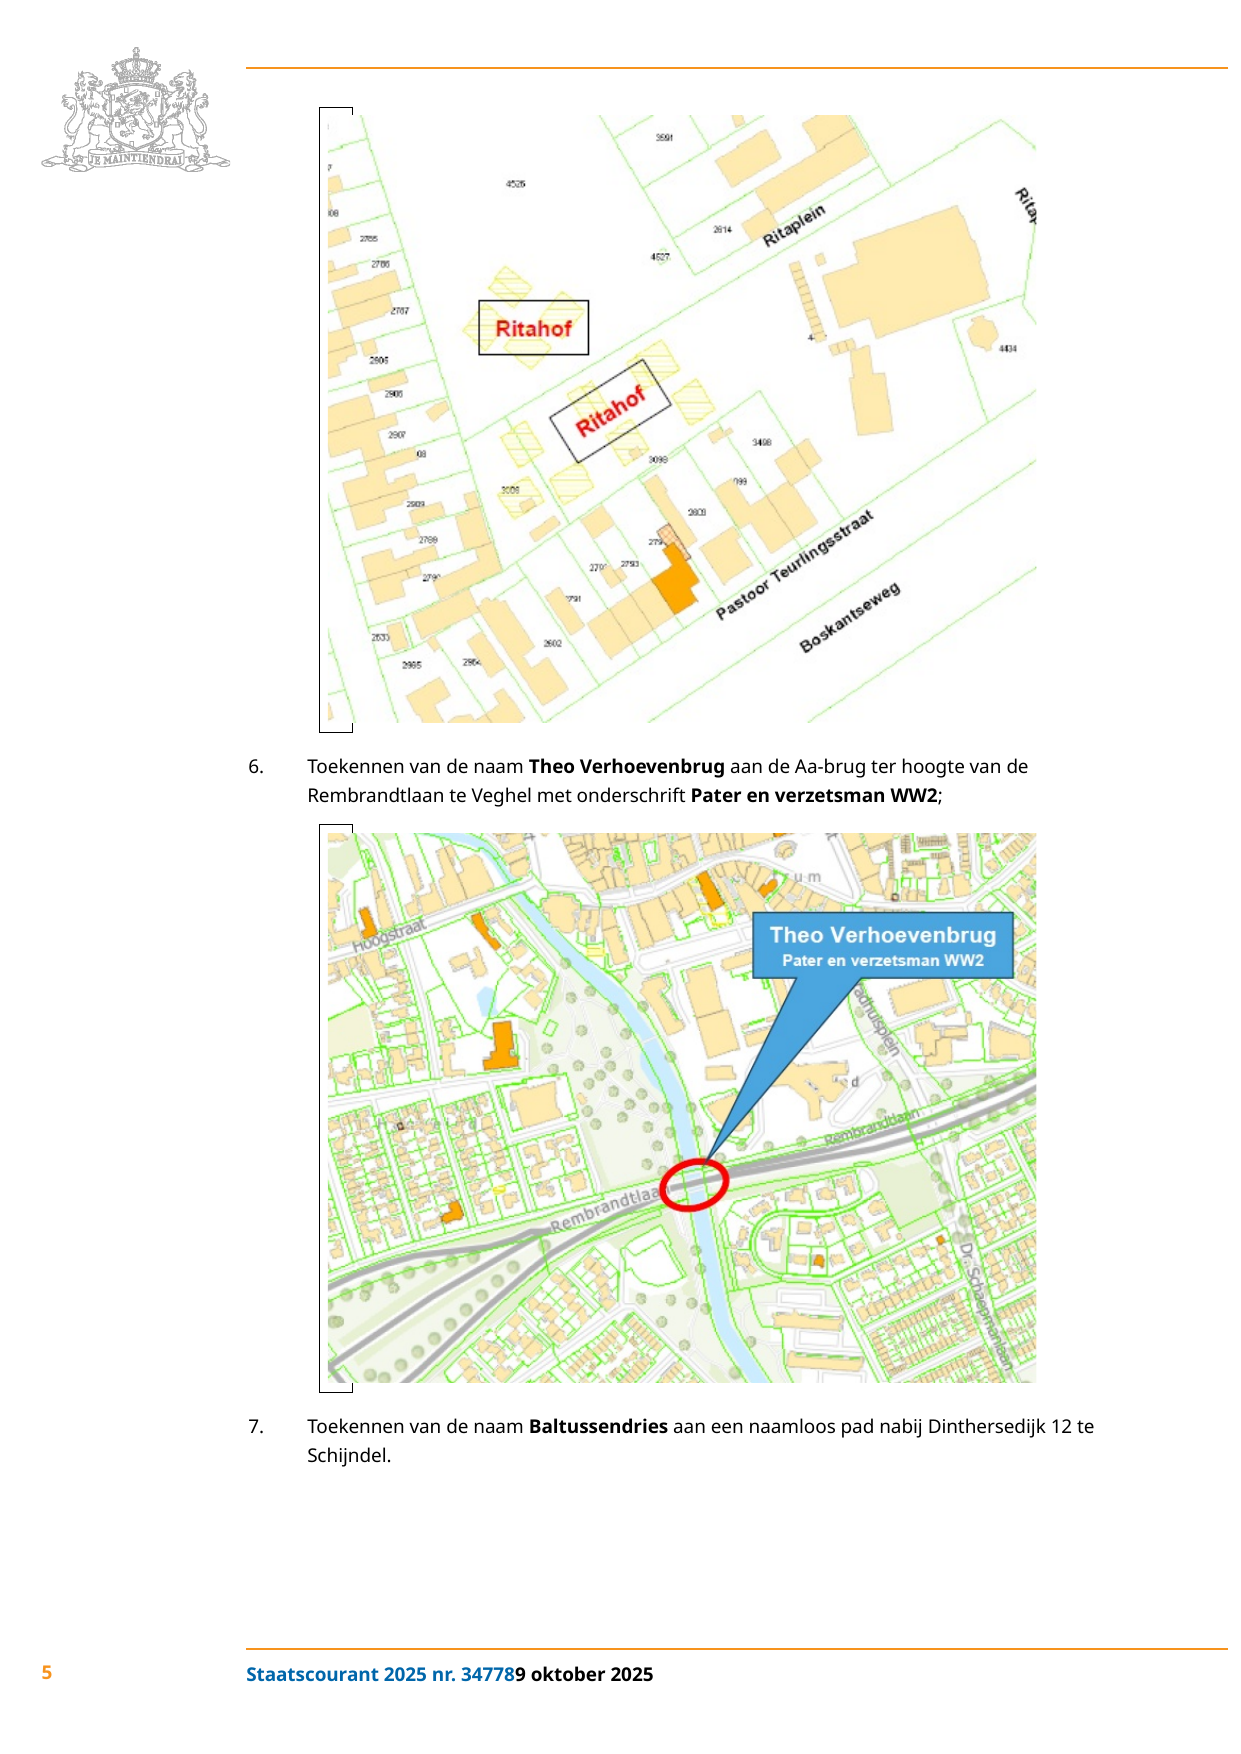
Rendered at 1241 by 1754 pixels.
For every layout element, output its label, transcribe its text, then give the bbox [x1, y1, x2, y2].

list Toekennen van de naam Theo Verhoevenbrug aan de Aa-brug ter hoogte van de Rembrandtlaan te Veghel met onderschrift Pater en verzetsman WW2; [248, 753, 1152, 808]
picture [327, 115, 1037, 723]
picture [41, 47, 231, 172]
list Toekennen van de naam Baltussendries aan een naamloos pad nabij Dinthersedijk 12 te Schijndel. [248, 1413, 1152, 1468]
picture [327, 833, 1037, 1383]
